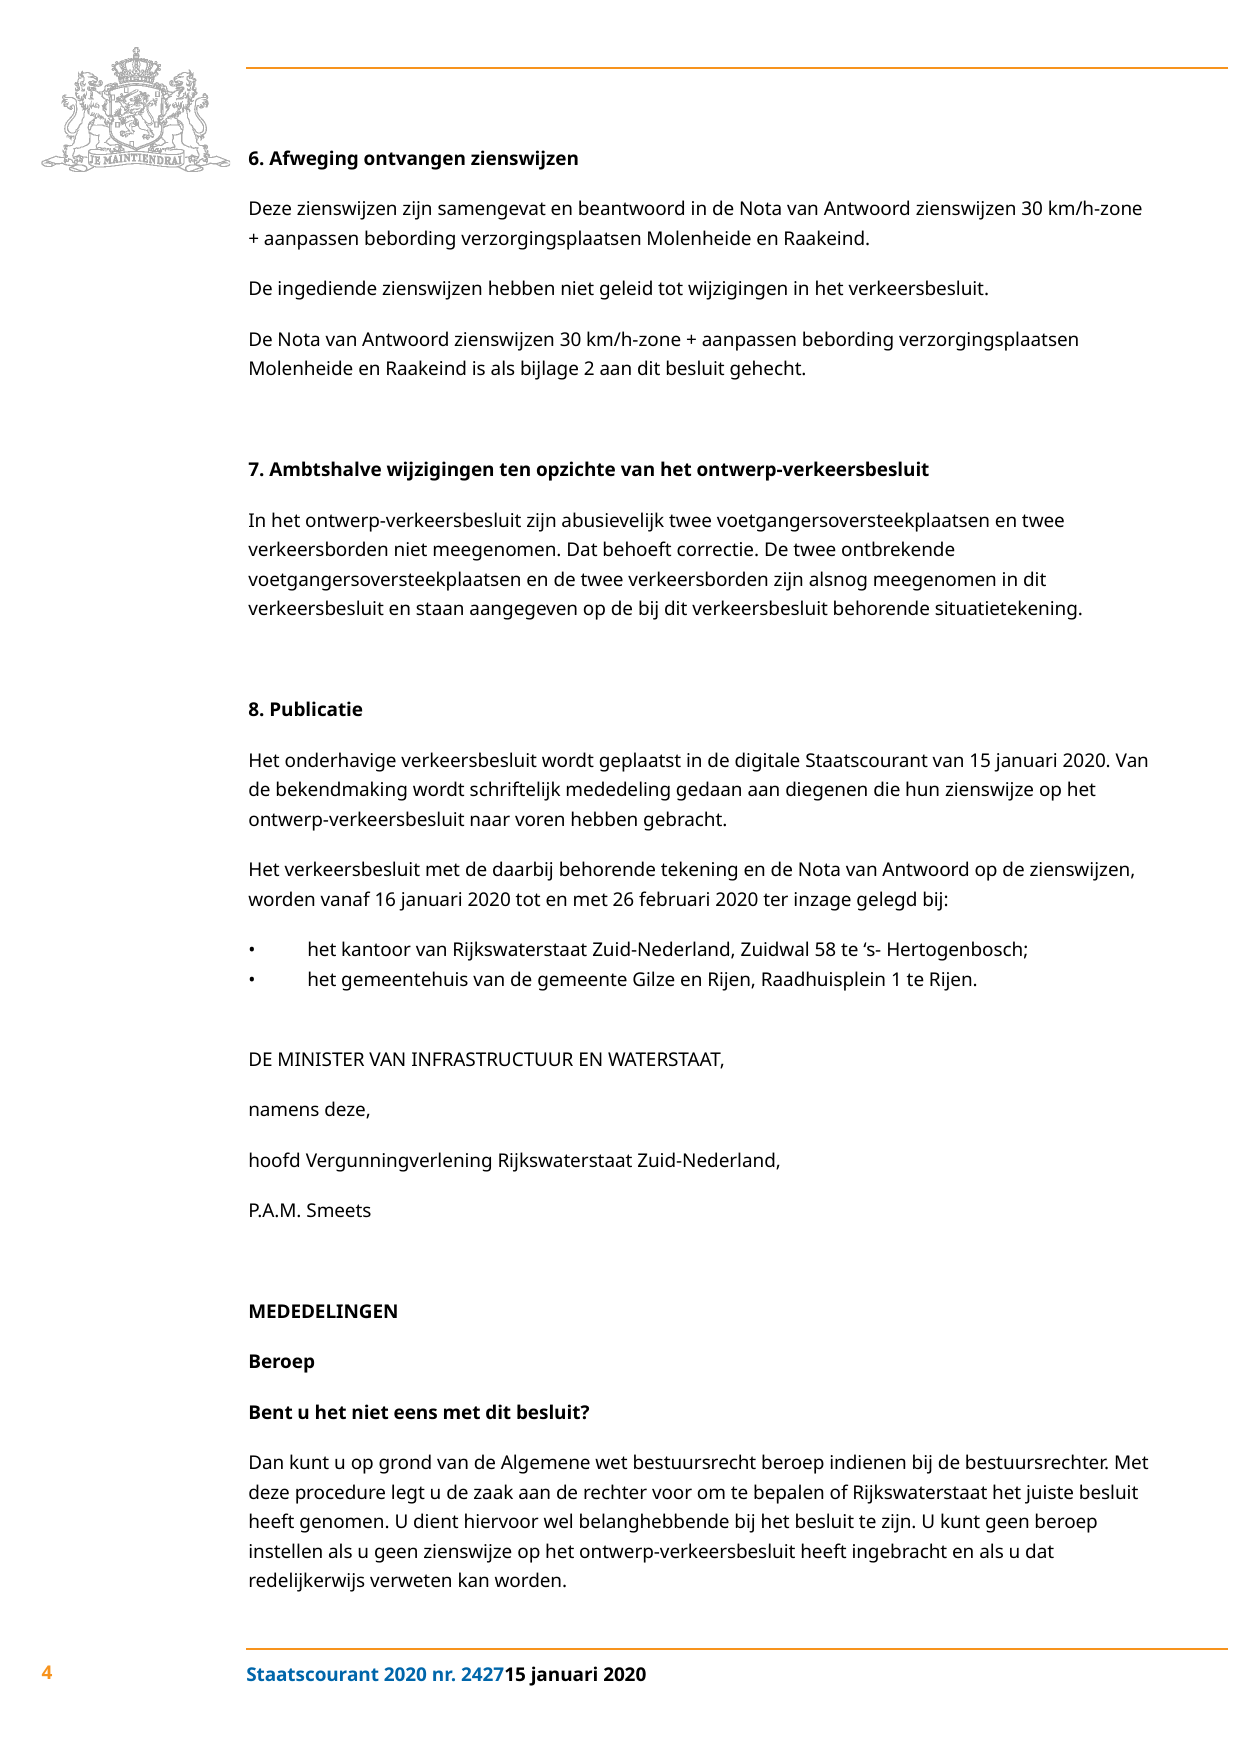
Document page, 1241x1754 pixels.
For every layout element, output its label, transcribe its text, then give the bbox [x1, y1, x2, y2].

text MEDEDELINGEN [248, 1298, 1152, 1324]
text 7. Ambtshalve wijzigingen ten opzichte van het ontwerp-verkeersbesluit [248, 456, 1152, 482]
text De ingediende zienswijzen hebben niet geleid tot wijzigingen in het verkeersbesluit. [248, 276, 1152, 301]
text namens deze, [248, 1096, 1152, 1122]
text De Nota van Antwoord zienswijzen 30 km/h-zone + aanpassen bebording verzorgingsplaatsen Molenheide en Raakeind is als bijlage 2 aan dit besluit gehecht. [248, 326, 1152, 381]
text In het ontwerp-verkeersbesluit zijn abusievelijk twee voetgangersoversteekplaatsen en twee verkeersborden niet meegenomen. Dat behoeft correctie. De twee ontbrekende voetgangersoversteekplaatsen en de twee verkeersborden zijn alsnog meegenomen in dit verkeersbesluit en staan aangegeven op de bij dit verkeersbesluit behorende situatietekening. [248, 507, 1152, 621]
text Het onderhavige verkeersbesluit wordt geplaatst in de digitale Staatscourant van 15 januari 2020. Van de bekendmaking wordt schriftelijk mededeling gedaan aan diegenen die hun zienswijze op het ontwerp-verkeersbesluit naar voren hebben gebracht. [248, 747, 1152, 832]
text 8. Publicatie [248, 696, 1152, 722]
list het kantoor van Rijkswaterstaat Zuid-Nederland, Zuidwal 58 te ‘s- Hertogenbosch; [248, 936, 1152, 962]
text Beroep [248, 1348, 1152, 1374]
text P.A.M. Smeets [248, 1197, 1152, 1223]
text Bent u het niet eens met dit besluit? [248, 1399, 1152, 1425]
text hoofd Vergunningverlening Rijkswaterstaat Zuid-Nederland, [248, 1147, 1152, 1173]
text Deze zienswijzen zijn samengevat en beantwoord in de Nota van Antwoord zienswijzen 30 km/h-zone + aanpassen bebording verzorgingsplaatsen Molenheide en Raakeind. [248, 196, 1152, 251]
text 6. Afweging ontvangen zienswijzen [248, 145, 1152, 171]
text Het verkeersbesluit met de daarbij behorende tekening en de Nota van Antwoord op de zienswijzen, worden vanaf 16 januari 2020 tot en met 26 februari 2020 ter inzage gelegd bij: [248, 856, 1152, 912]
text DE MINISTER VAN INFRASTRUCTUUR EN WATERSTAAT, [248, 1046, 1152, 1072]
picture [41, 47, 231, 172]
text Dan kunt u op grond van de Algemene wet bestuursrecht beroep indienen bij de bestuursrechter. Met deze procedure legt u de zaak aan de rechter voor om te bepalen of Rijkswaterstaat het juiste besluit heeft genomen. U dient hiervoor wel belanghebbende bij het besluit te zijn. U kunt geen beroep instellen als u geen zienswijze op het ontwerp-verkeersbesluit heeft ingebracht en als u dat redelijkerwijs verweten kan worden. [248, 1449, 1152, 1593]
list het gemeentehuis van de gemeente Gilze en Rijen, Raadhuisplein 1 te Rijen. [248, 966, 1152, 992]
